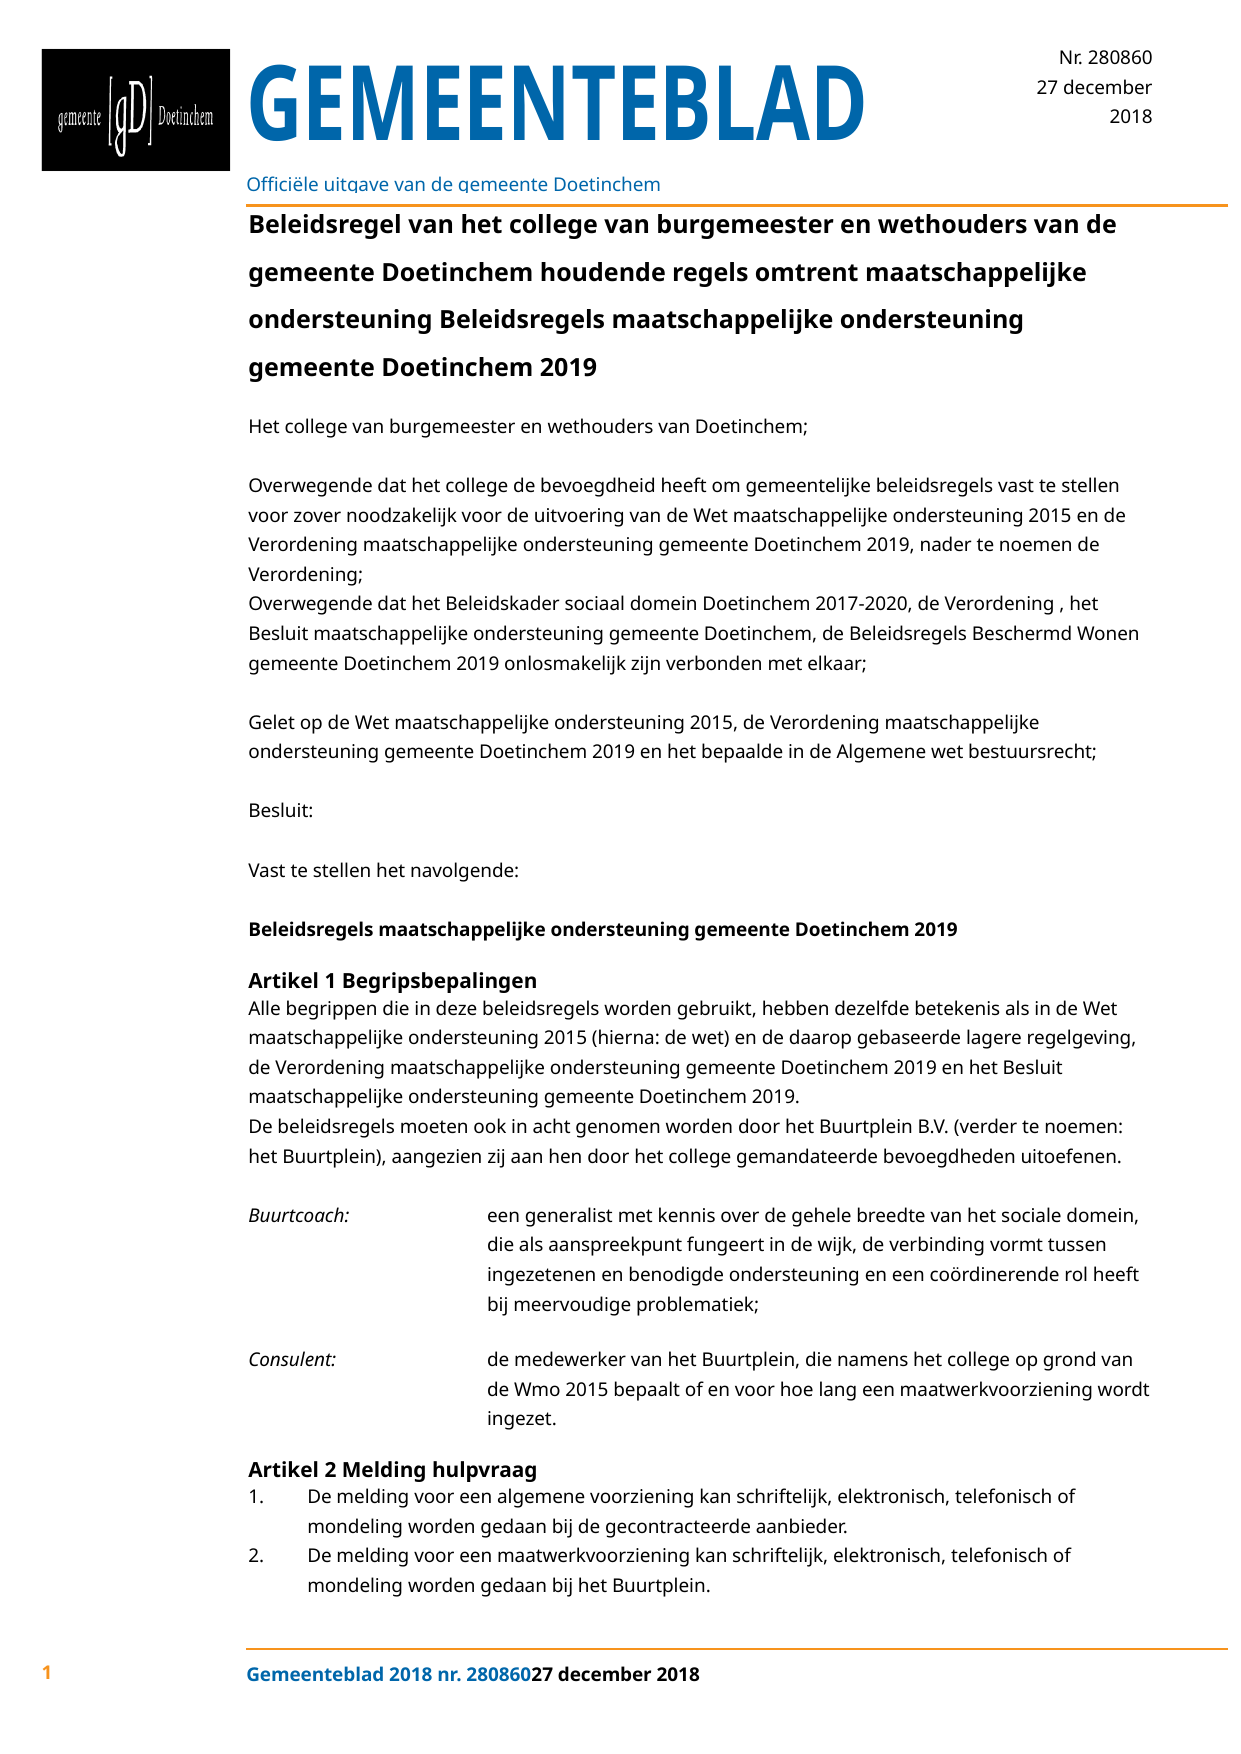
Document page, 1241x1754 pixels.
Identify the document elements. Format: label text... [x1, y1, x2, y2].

text Alle begrippen die in deze beleidsregels worden gebruikt, hebben dezelfde betekenis als in de Wet maatschappelijke ondersteuning 2015 (hierna: de wet) en de daarop gebaseerde lagere regelgeving, de Verordening maatschappelijke ondersteuning gemeente Doetinchem 2019 en het Besluit maatschappelijke ondersteuning gemeente Doetinchem 2019. [248, 995, 1152, 1109]
text De beleidsregels moeten ook in acht genomen worden door het Buurtplein B.V. (verder te noemen: het Buurtplein), aangezien zij aan hen door het college gemandateerde bevoegdheden uitoefenen. [248, 1113, 1152, 1168]
table_cell de medewerker van het Buurtplein, die namens het college op grond van de Wmo 2015 bepaalt of en voor hoe lang een maatwerkvoorziening wordt ingezet. [487, 1346, 1152, 1431]
text Het college van burgemeester en wethouders van Doetinchem; [248, 413, 1152, 439]
text Artikel 1 Begripsbepalingen [248, 966, 1152, 995]
text Beleidsregels maatschappelijke ondersteuning gemeente Doetinchem 2019 [248, 916, 1152, 942]
text Artikel 2 Melding hulpvraag [248, 1455, 1152, 1483]
text Beleidsregel van het college van burgemeester en wethouders van de gemeente Doetinchem houdende regels omtrent maatschappelijke ondersteuning Beleidsregels maatschappelijke ondersteuning gemeente Doetinchem 2019 [248, 207, 1152, 384]
text Vast te stellen het navolgende: [248, 857, 1152, 883]
list De melding voor een algemene voorziening kan schriftelijk, elektronisch, telefonisch of mondeling worden gedaan bij de gecontracteerde aanbieder. [248, 1483, 1152, 1539]
picture [41, 47, 231, 172]
list De melding voor een maatwerkvoorziening kan schriftelijk, elektronisch, telefonisch of mondeling worden gedaan bij het Buurtplein. [248, 1543, 1152, 1598]
text Overwegende dat het Beleidskader sociaal domein Doetinchem 2017-2020, de Verordening , het Besluit maatschappelijke ondersteuning gemeente Doetinchem, de Beleidsregels Beschermd Wonen gemeente Doetinchem 2019 onlosmakelijk zijn verbonden met elkaar; [248, 591, 1152, 676]
text Besluit: [248, 798, 1152, 823]
table_cell Consulent: [248, 1346, 487, 1431]
table_header Buurtcoach: [248, 1202, 487, 1346]
text Overwegende dat het college de bevoegdheid heeft om gemeentelijke beleidsregels vast te stellen voor zover noodzakelijk voor de uitvoering van de Wet maatschappelijke ondersteuning 2015 en de Verordening maatschappelijke ondersteuning gemeente Doetinchem 2019, nader te noemen de Verordening; [248, 472, 1152, 587]
text Gelet op de Wet maatschappelijke ondersteuning 2015, de Verordening maatschappelijke ondersteuning gemeente Doetinchem 2019 en het bepaalde in de Algemene wet bestuursrecht; [248, 709, 1152, 764]
table_header een generalist met kennis over de gehele breedte van het sociale domein, die als aanspreekpunt fungeert in de wijk, de verbinding vormt tussen ingezetenen en benodigde ondersteuning en een coördinerende rol heeft bij meervoudige problematiek; [487, 1202, 1152, 1346]
